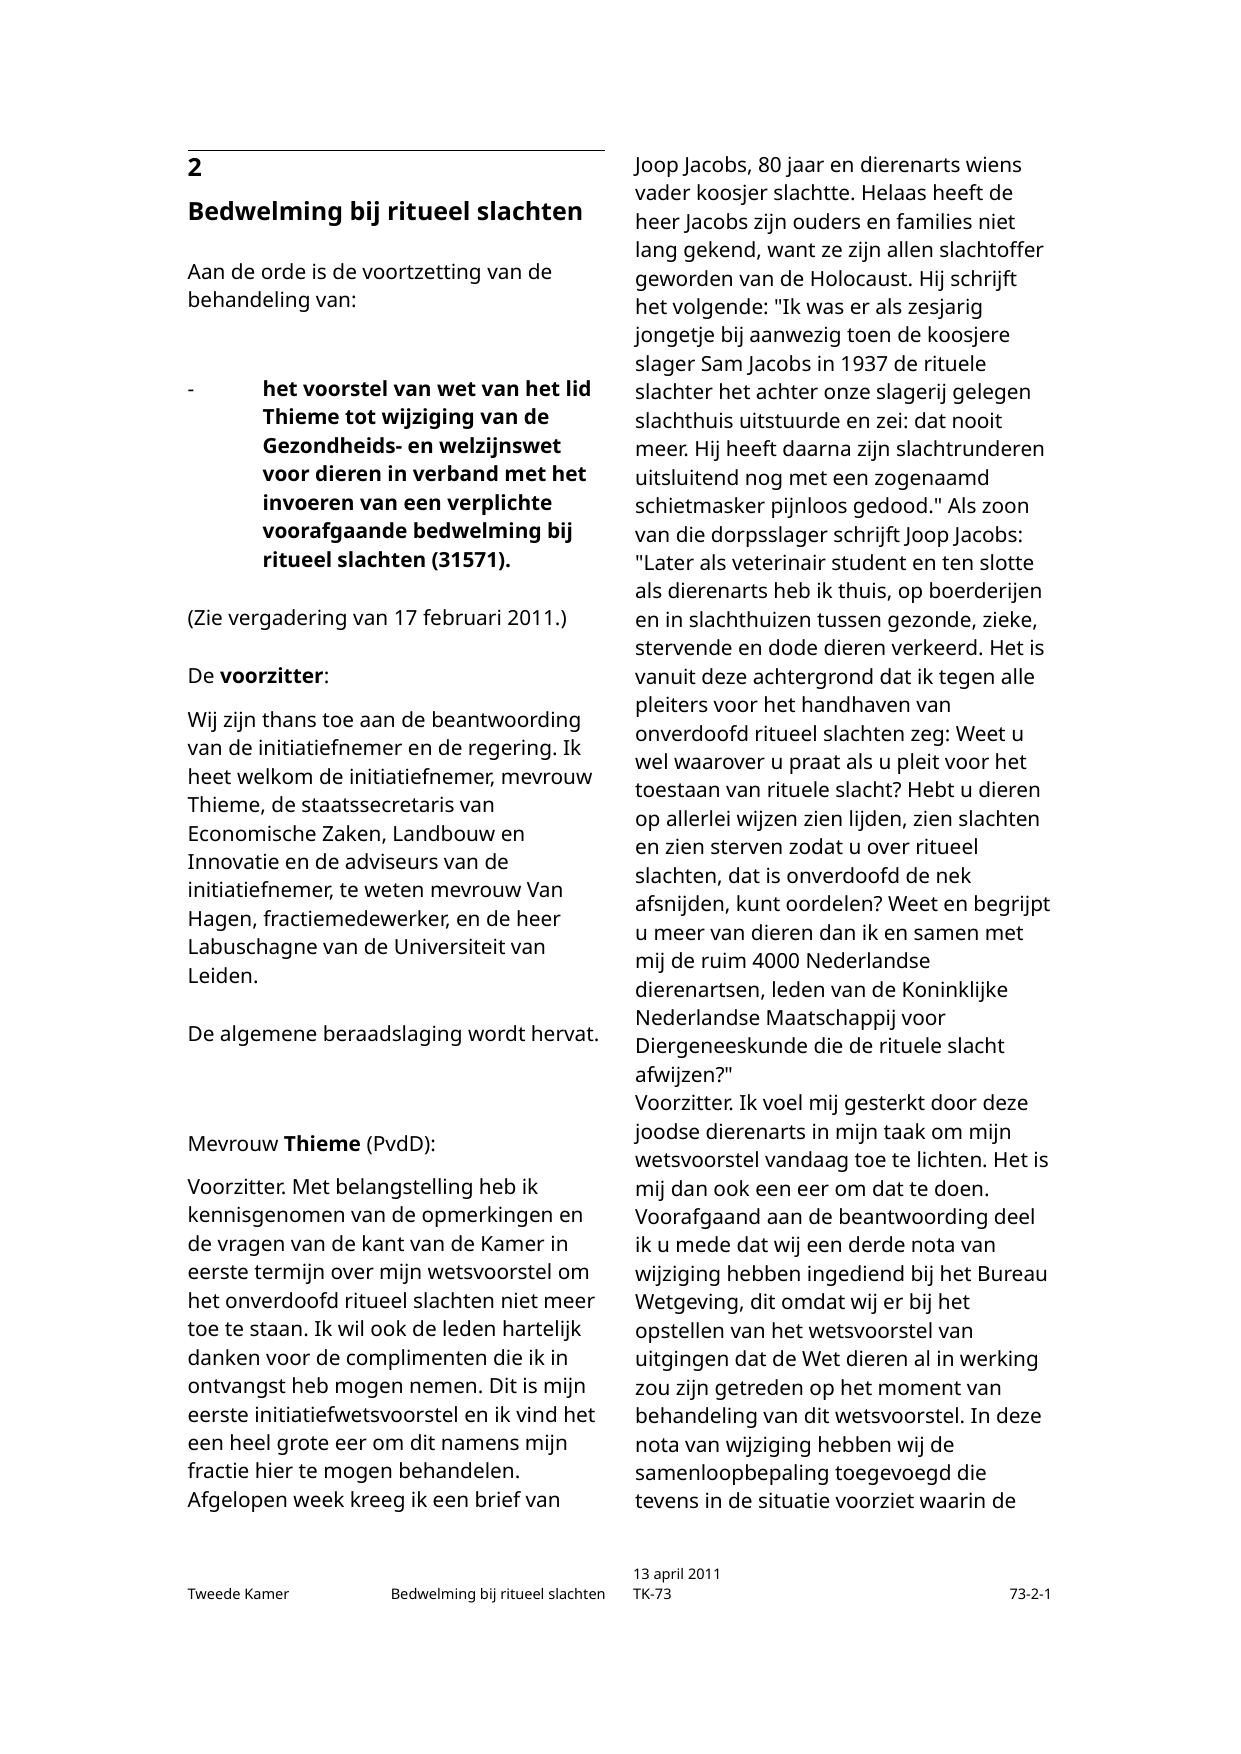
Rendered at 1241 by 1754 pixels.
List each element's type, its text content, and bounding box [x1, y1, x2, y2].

text  [187, 1078, 605, 1106]
text 2 [187, 151, 605, 184]
text Joop Jacobs, 80 jaar en dierenarts wiens vader koosjer slachtte. Helaas heeft de heer Jacobs zijn ouders en families niet lang gekend, want ze zijn allen slachtoffer geworden van de Holocaust. Hij schrijft het volgende: "Ik was er als zesjarig jongetje bij aanwezig toen de koosjere slager Sam Jacobs in 1937 de rituele slachter het achter onze slagerij gelegen slachthuis uitstuurde en zei: dat nooit meer. Hij heeft daarna zijn slachtrunderen uitsluitend nog met een zogenaamd schietmasker pijnloos gedood." Als zoon van die dorpsslager schrijft Joop Jacobs: "Later als veterinair student en ten slotte als dierenarts heb ik thuis, op boerderijen en in slachthuizen tussen gezonde, zieke, stervende en dode dieren verkeerd. Het is vanuit deze achtergrond dat ik tegen alle pleiters voor het handhaven van onverdoofd ritueel slachten zeg: Weet u wel waarover u praat als u pleit voor het toestaan van rituele slacht? Hebt u dieren op allerlei wijzen zien lijden, zien slachten en zien sterven zodat u over ritueel slachten, dat is onverdoofd de nek afsnijden, kunt oordelen? Weet en begrijpt u meer van dieren dan ik en samen met mij de ruim 4000 Nederlandse dierenartsen, leden van de Koninklijke Nederlandse Maatschappij voor Diergeneeskunde die de rituele slacht afwijzen?" [635, 150, 1053, 1088]
text Mevrouw Thieme (PvdD): [187, 1129, 605, 1157]
list het voorstel van wet van het lid Thieme tot wijziging van de Gezondheids- en welzijnswet voor dieren in verband met het invoeren van een verplichte voorafgaande bedwelming bij ritueel slachten (31571). [187, 374, 605, 573]
text Aan de orde is de voortzetting van de behandeling van: [187, 257, 605, 314]
text Bedwelming bij ritueel slachten [187, 193, 605, 227]
text Wij zijn thans toe aan de beantwoording van de initiatiefnemer en de regering. Ik heet welkom de initiatiefnemer, mevrouw Thieme, de staatssecretaris van Economische Zaken, Landbouw en Innovatie en de adviseurs van de initiatiefnemer, te weten mevrouw Van Hagen, fractiemedewerker, en de heer Labuschagne van de Universiteit van Leiden. [187, 705, 605, 989]
text Afgelopen week kreeg ik een brief van [187, 1485, 605, 1513]
text De algemene beraadslaging wordt hervat. [187, 1019, 605, 1048]
text Voorzitter. Ik voel mij gesterkt door deze joodse dierenarts in mijn taak om mijn wetsvoorstel vandaag toe te lichten. Het is mij dan ook een eer om dat te doen. Voorafgaand aan de beantwoording deel ik u mede dat wij een derde nota van wijziging hebben ingediend bij het Bureau Wetgeving, dit omdat wij er bij het opstellen van het wetsvoorstel van uitgingen dat de Wet dieren al in werking zou zijn getreden op het moment van behandeling van dit wetsvoorstel. In deze nota van wijziging hebben wij de samenloopbepaling toegevoegd die tevens in de situatie voorziet waarin de [635, 1088, 1053, 1515]
text (Zie vergadering van 17 februari 2011.) [187, 603, 605, 632]
text Voorzitter. Met belangstelling heb ik kennisgenomen van de opmerkingen en de vragen van de kant van de Kamer in eerste termijn over mijn wetsvoorstel om het onverdoofd ritueel slachten niet meer toe te staan. Ik wil ook de leden hartelijk danken voor de complimenten die ik in ontvangst heb mogen nemen. Dit is mijn eerste initiatiefwetsvoorstel en ik vind het een heel grote eer om dit namens mijn fractie hier te mogen behandelen. [187, 1172, 605, 1485]
text De voorzitter: [187, 662, 605, 690]
